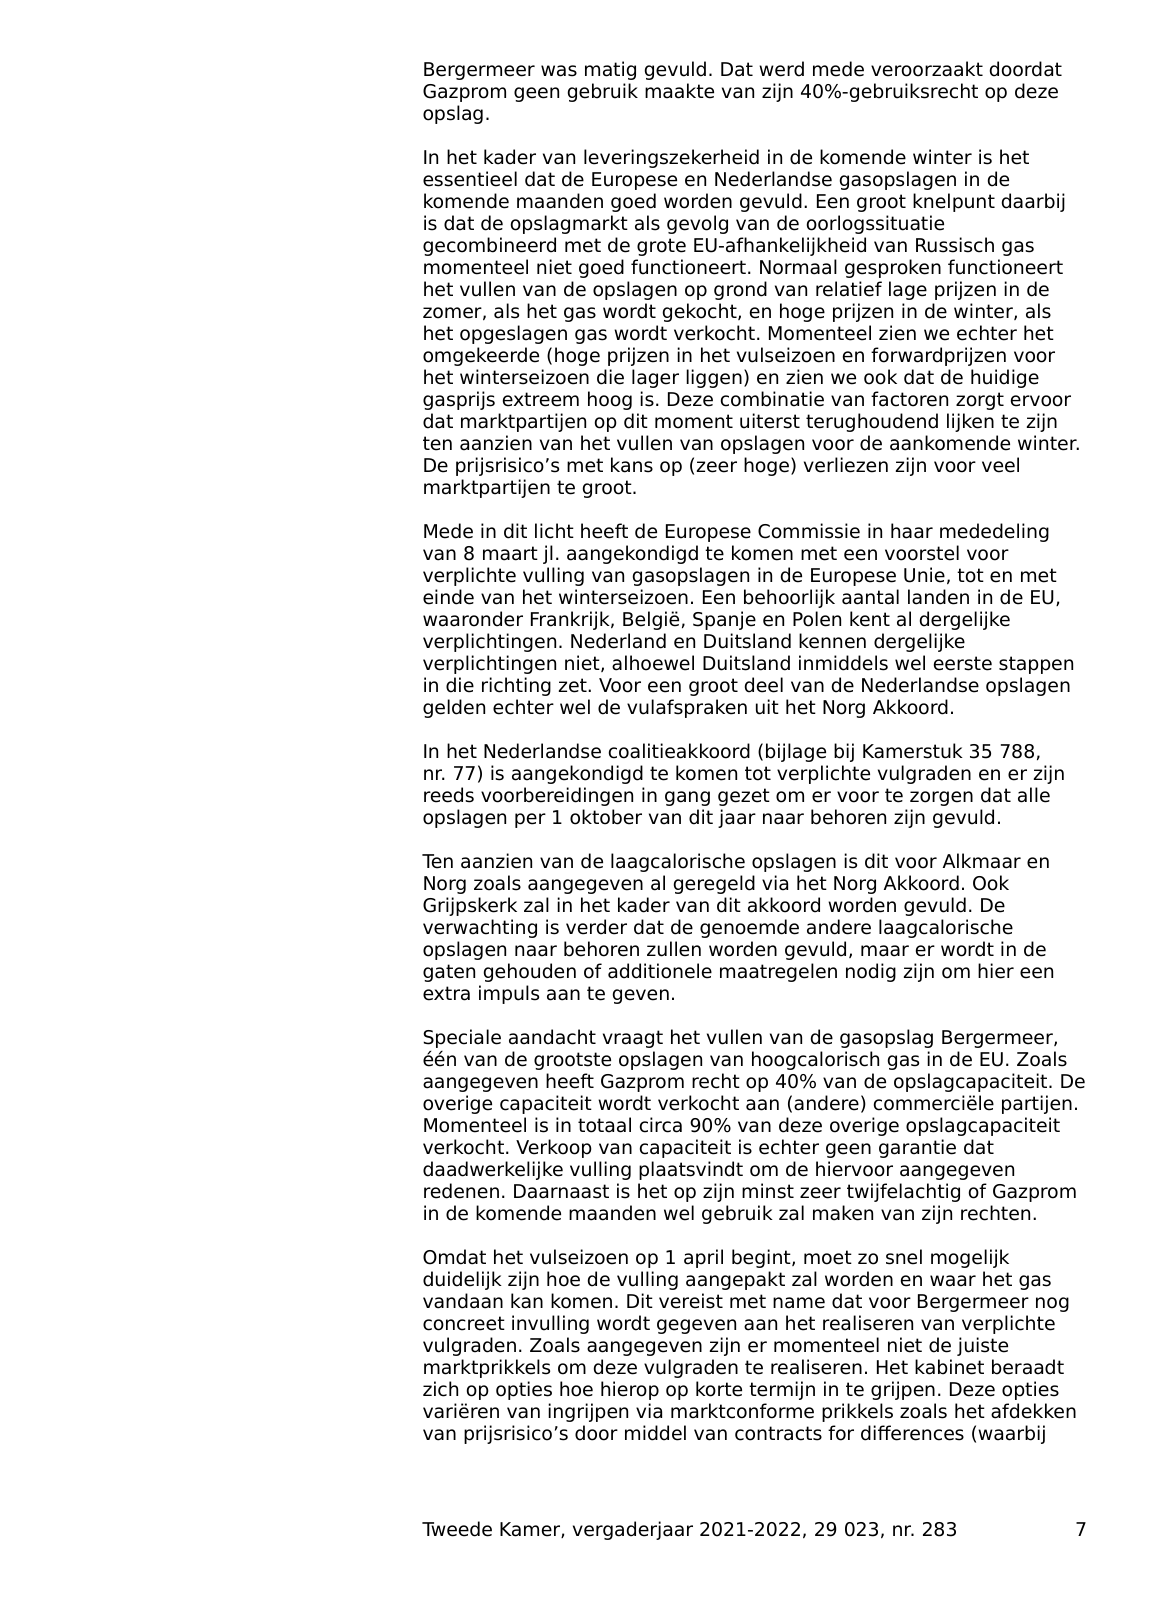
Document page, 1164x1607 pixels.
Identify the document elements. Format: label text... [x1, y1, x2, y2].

text Speciale aandacht vraagt het vullen van de gasopslag Bergermeer, één van de grootste opslagen van hoogcalorisch gas in de EU. Zoals aangegeven heeft Gazprom recht op 40% van de opslagcapaciteit. De overige capaciteit wordt verkocht aan (andere) commerciële partijen. Momenteel is in totaal circa 90% van deze overige opslagcapaciteit verkocht. Verkoop van capaciteit is echter geen garantie dat daadwerkelijke vulling plaatsvindt om de hiervoor aangegeven redenen. Daarnaast is het op zijn minst zeer twijfelachtig of Gazprom in de komende maanden wel gebruik zal maken van zijn rechten. [422, 1027, 1087, 1225]
text Omdat het vulseizoen op 1 april begint, moet zo snel mogelijk duidelijk zijn hoe de vulling aangepakt zal worden en waar het gas vandaan kan komen. Dit vereist met name dat voor Bergermeer nog concreet invulling wordt gegeven aan het realiseren van verplichte vulgraden. Zoals aangegeven zijn er momenteel niet de juiste marktprikkels om deze vulgraden te realiseren. Het kabinet beraadt zich op opties hoe hierop op korte termijn in te grijpen. Deze opties variëren van ingrijpen via marktconforme prikkels zoals het afdekken van prijsrisico’s door middel van contracts for differences (waarbij [422, 1247, 1087, 1445]
text Ten aanzien van de laagcalorische opslagen is dit voor Alkmaar en Norg zoals aangegeven al geregeld via het Norg Akkoord. Ook Grijpskerk zal in het kader van dit akkoord worden gevuld. De verwachting is verder dat de genoemde andere laagcalorische opslagen naar behoren zullen worden gevuld, maar er wordt in de gaten gehouden of additionele maatregelen nodig zijn om hier een extra impuls aan te geven. [422, 851, 1087, 1005]
text In het Nederlandse coalitieakkoord (bijlage bij Kamerstuk 35 788, nr. 77) is aangekondigd te komen tot verplichte vulgraden en er zijn reeds voorbereidingen in gang gezet om er voor te zorgen dat alle opslagen per 1 oktober van dit jaar naar behoren zijn gevuld. [422, 741, 1087, 829]
text Mede in dit licht heeft de Europese Commissie in haar mededeling van 8 maart jl. aangekondigd te komen met een voorstel voor verplichte vulling van gasopslagen in de Europese Unie, tot en met einde van het winterseizoen. Een behoorlijk aantal landen in de EU, waaronder Frankrijk, België, Spanje en Polen kent al dergelijke verplichtingen. Nederland en Duitsland kennen dergelijke verplichtingen niet, alhoewel Duitsland inmiddels wel eerste stappen in die richting zet. Voor een groot deel van de Nederlandse opslagen gelden echter wel de vulafspraken uit het Norg Akkoord. [422, 521, 1087, 719]
text Bergermeer was matig gevuld. Dat werd mede veroorzaakt doordat Gazprom geen gebruik maakte van zijn 40%-gebruiksrecht op deze opslag. [422, 59, 1087, 125]
text In het kader van leveringszekerheid in de komende winter is het essentieel dat de Europese en Nederlandse gasopslagen in de komende maanden goed worden gevuld. Een groot knelpunt daarbij is dat de opslagmarkt als gevolg van de oorlogssituatie gecombineerd met de grote EU-afhankelijkheid van Russisch gas momenteel niet goed functioneert. Normaal gesproken functioneert het vullen van de opslagen op grond van relatief lage prijzen in de zomer, als het gas wordt gekocht, en hoge prijzen in de winter, als het opgeslagen gas wordt verkocht. Momenteel zien we echter het omgekeerde (hoge prijzen in het vulseizoen en forwardprijzen voor het winterseizoen die lager liggen) en zien we ook dat de huidige gasprijs extreem hoog is. Deze combinatie van factoren zorgt ervoor dat marktpartijen op dit moment uiterst terughoudend lijken te zijn ten aanzien van het vullen van opslagen voor de aankomende winter. De prijsrisico’s met kans op (zeer hoge) verliezen zijn voor veel marktpartijen te groot. [422, 147, 1087, 499]
